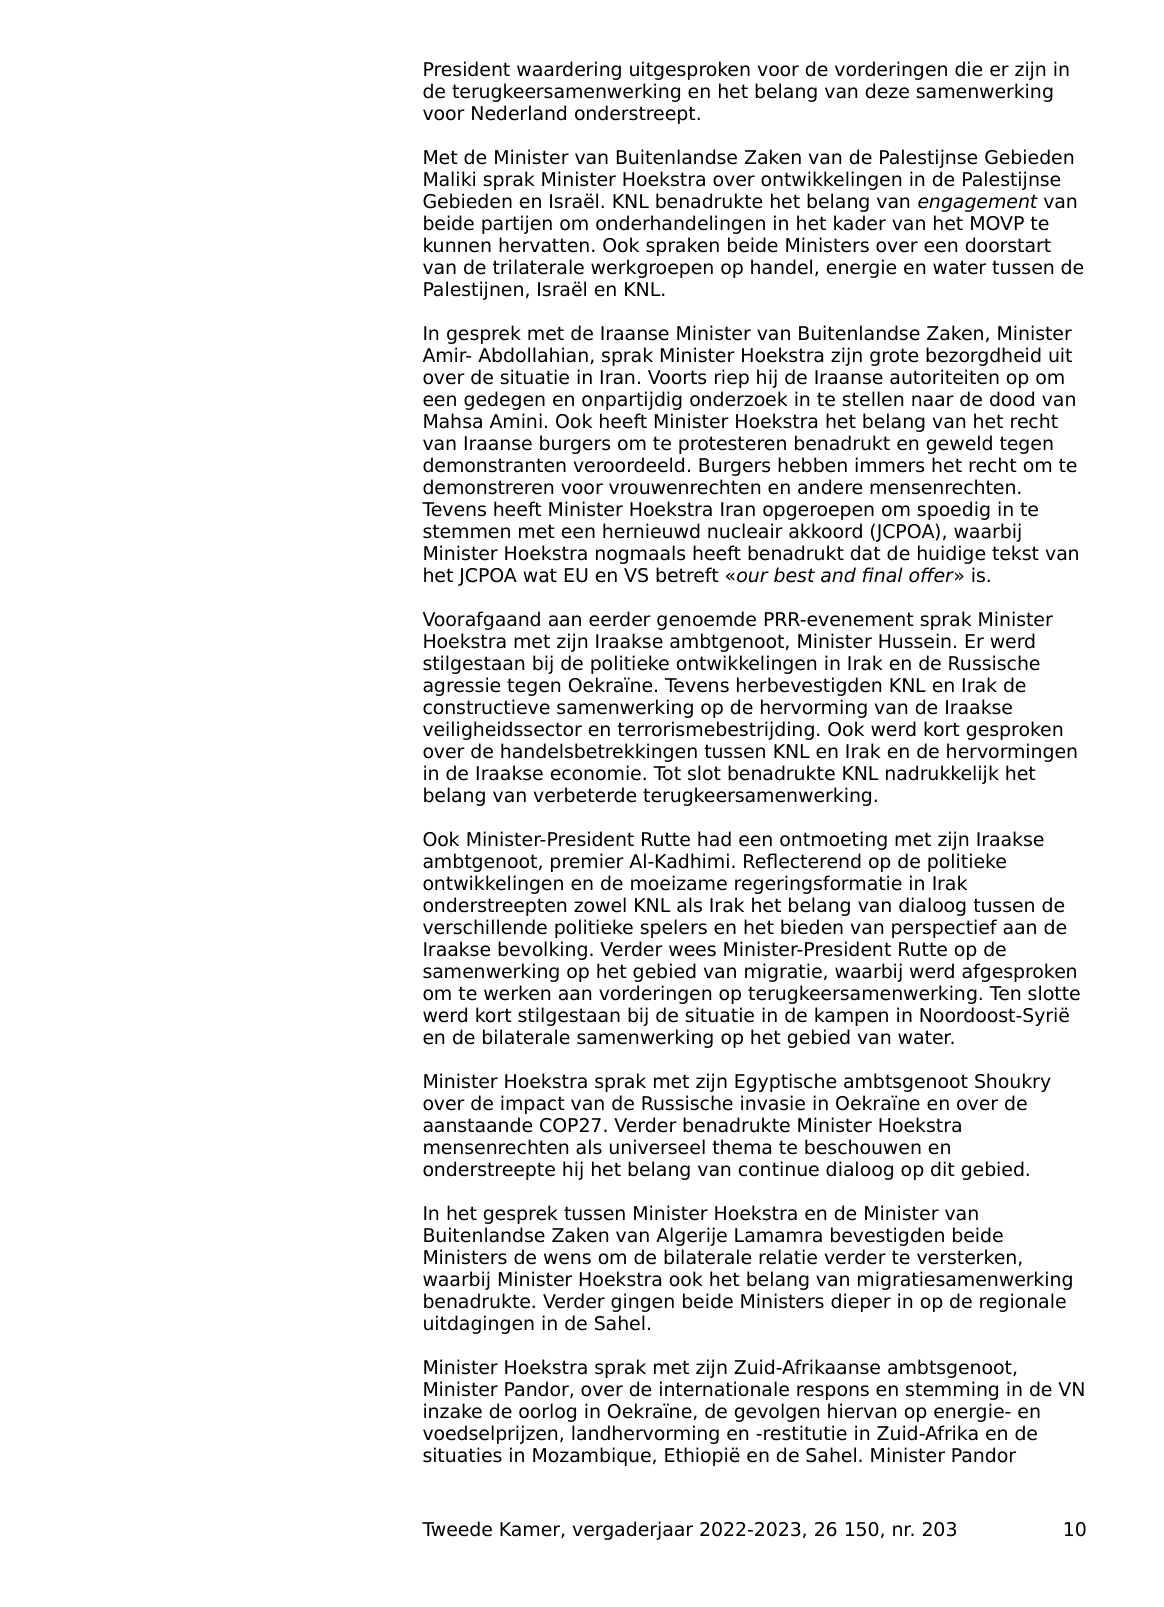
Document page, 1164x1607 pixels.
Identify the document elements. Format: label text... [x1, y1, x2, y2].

text Voorafgaand aan eerder genoemde PRR-evenement sprak Minister Hoekstra met zijn Iraakse ambtgenoot, Minister Hussein. Er werd stilgestaan bij de politieke ontwikkelingen in Irak en de Russische agressie tegen Oekraïne. Tevens herbevestigden KNL en Irak de constructieve samenwerking op de hervorming van de Iraakse veiligheidssector en terrorismebestrijding. Ook werd kort gesproken over de handelsbetrekkingen tussen KNL en Irak en de hervormingen in de Iraakse economie. Tot slot benadrukte KNL nadrukkelijk het belang van verbeterde terugkeersamenwerking. [422, 609, 1087, 807]
text Met de Minister van Buitenlandse Zaken van de Palestijnse Gebieden Maliki sprak Minister Hoekstra over ontwikkelingen in de Palestijnse Gebieden en Israël. KNL benadrukte het belang van engagement van beide partijen om onderhandelingen in het kader van het MOVP te kunnen hervatten. Ook spraken beide Ministers over een doorstart van de trilaterale werkgroepen op handel, energie en water tussen de Palestijnen, Israël en KNL. [422, 147, 1087, 301]
text In het gesprek tussen Minister Hoekstra en de Minister van Buitenlandse Zaken van Algerije Lamamra bevestigden beide Ministers de wens om de bilaterale relatie verder te versterken, waarbij Minister Hoekstra ook het belang van migratiesamenwerking benadrukte. Verder gingen beide Ministers dieper in op de regionale uitdagingen in de Sahel. [422, 1203, 1087, 1335]
text Minister Hoekstra sprak met zijn Egyptische ambtsgenoot Shoukry over de impact van de Russische invasie in Oekraïne en over de aanstaande COP27. Verder benadrukte Minister Hoekstra mensenrechten als universeel thema te beschouwen en onderstreepte hij het belang van continue dialoog op dit gebied. [422, 1071, 1087, 1181]
text President waardering uitgesproken voor de vorderingen die er zijn in de terugkeersamenwerking en het belang van deze samenwerking voor Nederland onderstreept. [422, 59, 1087, 125]
text Minister Hoekstra sprak met zijn Zuid-Afrikaanse ambtsgenoot, Minister Pandor, over de internationale respons en stemming in de VN inzake de oorlog in Oekraïne, de gevolgen hiervan op energie- en voedselprijzen, landhervorming en -restitutie in Zuid-Afrika en de situaties in Mozambique, Ethiopië en de Sahel. Minister Pandor [422, 1357, 1087, 1467]
text In gesprek met de Iraanse Minister van Buitenlandse Zaken, Minister Amir- Abdollahian, sprak Minister Hoekstra zijn grote bezorgdheid uit over de situatie in Iran. Voorts riep hij de Iraanse autoriteiten op om een gedegen en onpartijdig onderzoek in te stellen naar de dood van Mahsa Amini. Ook heeft Minister Hoekstra het belang van het recht van Iraanse burgers om te protesteren benadrukt en geweld tegen demonstranten veroordeeld. Burgers hebben immers het recht om te demonstreren voor vrouwenrechten en andere mensenrechten. Tevens heeft Minister Hoekstra Iran opgeroepen om spoedig in te stemmen met een hernieuwd nucleair akkoord (JCPOA), waarbij Minister Hoekstra nogmaals heeft benadrukt dat de huidige tekst van het JCPOA wat EU en VS betreft «our best and final offer» is. [422, 323, 1087, 587]
text Ook Minister-President Rutte had een ontmoeting met zijn Iraakse ambtgenoot, premier Al-Kadhimi. Reflecterend op de politieke ontwikkelingen en de moeizame regeringsformatie in Irak onderstreepten zowel KNL als Irak het belang van dialoog tussen de verschillende politieke spelers en het bieden van perspectief aan de Iraakse bevolking. Verder wees Minister-President Rutte op de samenwerking op het gebied van migratie, waarbij werd afgesproken om te werken aan vorderingen op terugkeersamenwerking. Ten slotte werd kort stilgestaan bij de situatie in de kampen in Noordoost-Syrië en de bilaterale samenwerking op het gebied van water. [422, 829, 1087, 1049]
